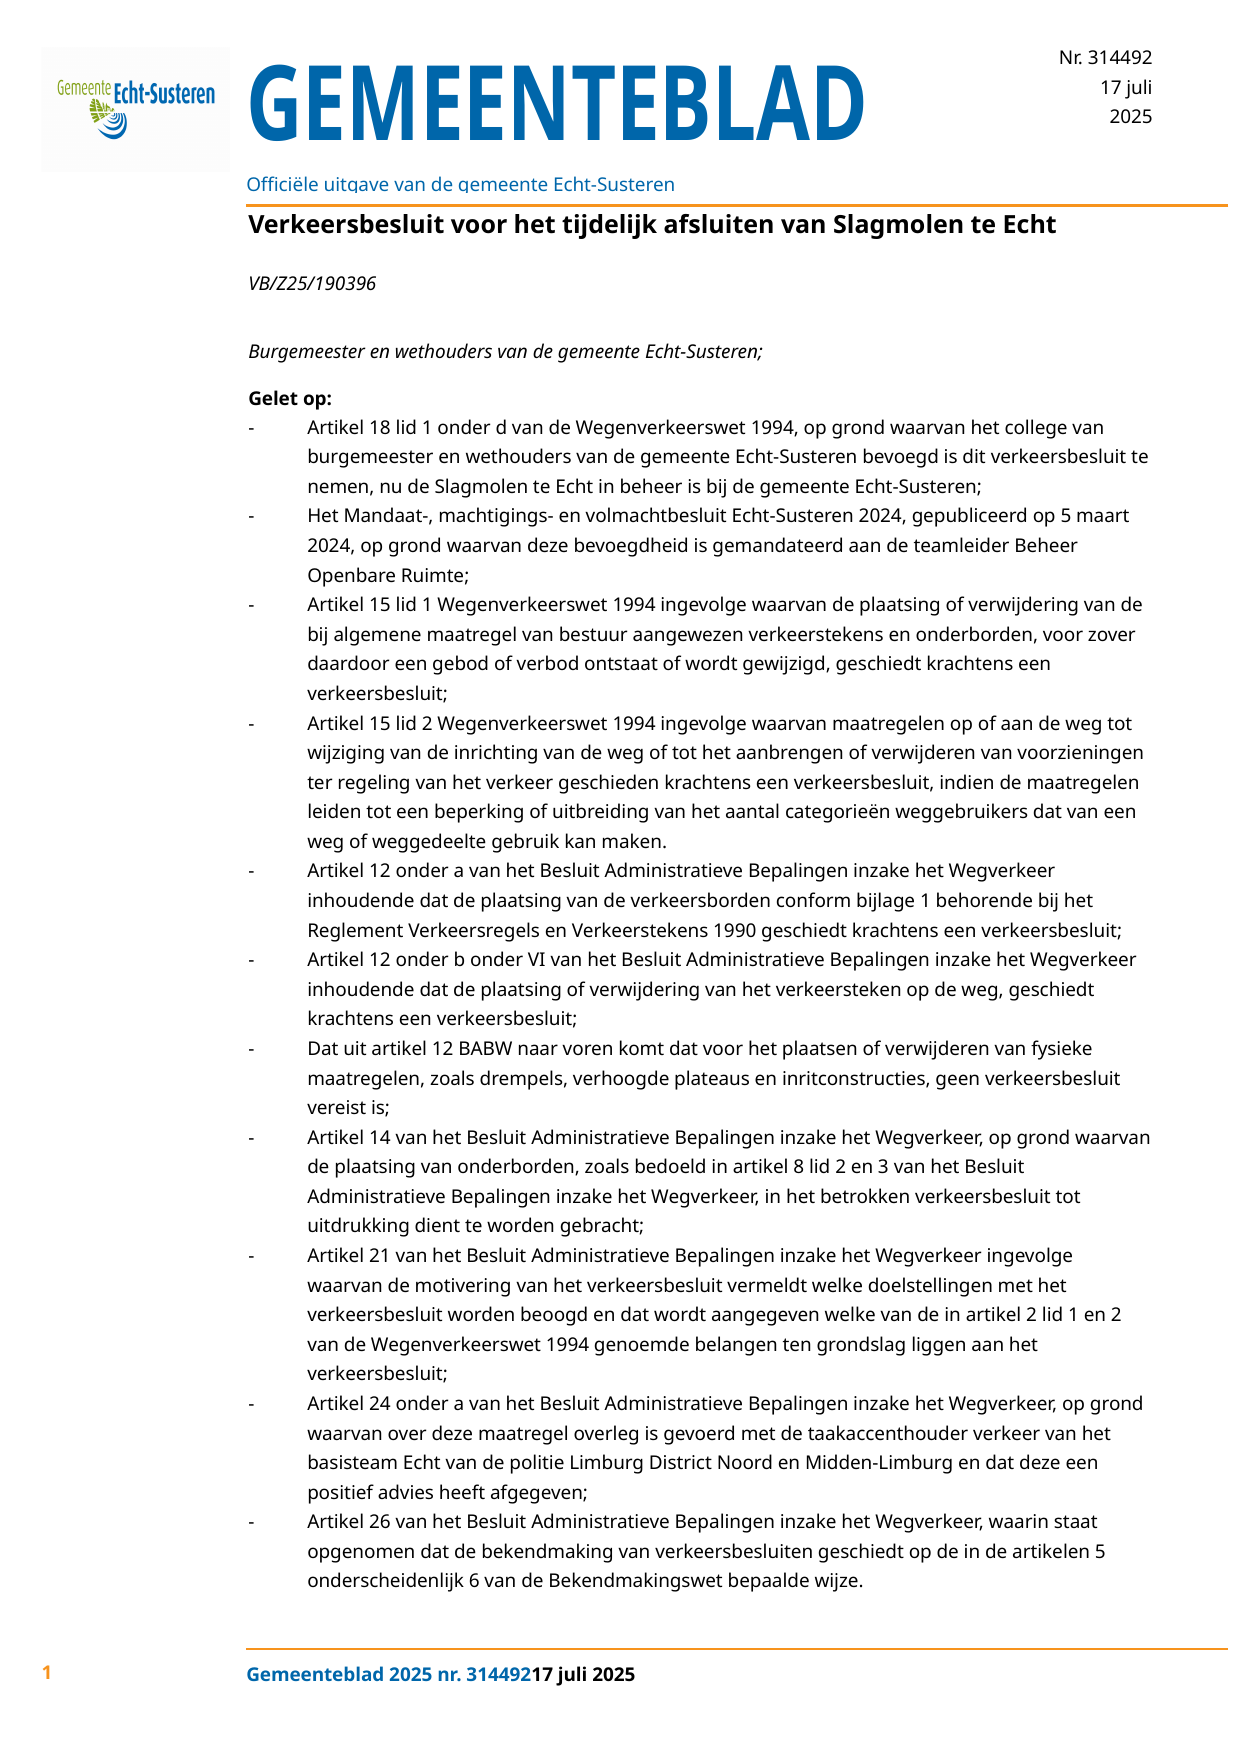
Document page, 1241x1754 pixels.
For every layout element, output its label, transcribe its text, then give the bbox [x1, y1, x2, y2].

text Gelet op: [248, 386, 1152, 411]
text Verkeersbesluit voor het tijdelijk afsluiten van Slagmolen te Echt [248, 207, 1152, 241]
list Dat uit artikel 12 BABW naar voren komt dat voor het plaatsen of verwijderen van fysieke maatregelen, zoals drempels, verhoogde plateaus en inritconstructies, geen verkeersbesluit vereist is; [248, 1035, 1152, 1120]
text VB/Z25/190396 [248, 270, 1152, 296]
list Artikel 21 van het Besluit Administratieve Bepalingen inzake het Wegverkeer ingevolge waarvan de motivering van het verkeersbesluit vermeldt welke doelstellingen met het verkeersbesluit worden beoogd en dat wordt aangegeven welke van de in artikel 2 lid 1 en 2 van de Wegenverkeerswet 1994 genoemde belangen ten grondslag liggen aan het verkeersbesluit; [248, 1242, 1152, 1386]
list Het Mandaat-, machtigings- en volmachtbesluit Echt-Susteren 2024, gepubliceerd op 5 maart 2024, op grond waarvan deze bevoegdheid is gemandateerd aan de teamleider Beheer Openbare Ruimte; [248, 503, 1152, 588]
list Artikel 24 onder a van het Besluit Administratieve Bepalingen inzake het Wegverkeer, op grond waarvan over deze maatregel overleg is gevoerd met de taakaccenthouder verkeer van het basisteam Echt van de politie Limburg District Noord en Midden-Limburg en dat deze een positief advies heeft afgegeven; [248, 1390, 1152, 1505]
list Artikel 12 onder b onder VI van het Besluit Administratieve Bepalingen inzake het Wegverkeer inhoudende dat de plaatsing of verwijdering van het verkeersteken op de weg, geschiedt krachtens een verkeersbesluit; [248, 946, 1152, 1031]
list Artikel 26 van het Besluit Administratieve Bepalingen inzake het Wegverkeer, waarin staat opgenomen dat de bekendmaking van verkeersbesluiten geschiedt op de in de artikelen 5 onderscheidenlijk 6 van de Bekendmakingswet bepaalde wijze. [248, 1508, 1152, 1593]
list Artikel 12 onder a van het Besluit Administratieve Bepalingen inzake het Wegverkeer inhoudende dat de plaatsing van de verkeersborden conform bijlage 1 behorende bij het Reglement Verkeersregels en Verkeerstekens 1990 geschiedt krachtens een verkeersbesluit; [248, 858, 1152, 943]
list Artikel 18 lid 1 onder d van de Wegenverkeerswet 1994, op grond waarvan het college van burgemeester en wethouders van de gemeente Echt-Susteren bevoegd is dit verkeersbesluit te nemen, nu de Slagmolen te Echt in beheer is bij de gemeente Echt-Susteren; [248, 414, 1152, 499]
list Artikel 15 lid 1 Wegenverkeerswet 1994 ingevolge waarvan de plaatsing of verwijdering van de bij algemene maatregel van bestuur aangewezen verkeerstekens en onderborden, voor zover daardoor een gebod of verbod ontstaat of wordt gewijzigd, geschiedt krachtens een verkeersbesluit; [248, 591, 1152, 706]
text Burgemeester en wethouders van de gemeente Echt-Susteren; [248, 338, 1152, 364]
list Artikel 15 lid 2 Wegenverkeerswet 1994 ingevolge waarvan maatregelen op of aan de weg tot wijziging van de inrichting van de weg of tot het aanbrengen of verwijderen van voorzieningen ter regeling van het verkeer geschieden krachtens een verkeersbesluit, indien de maatregelen leiden tot een beperking of uitbreiding van het aantal categorieën weggebruikers dat van een weg of weggedeelte gebruik kan maken. [248, 710, 1152, 854]
list Artikel 14 van het Besluit Administratieve Bepalingen inzake het Wegverkeer, op grond waarvan de plaatsing van onderborden, zoals bedoeld in artikel 8 lid 2 en 3 van het Besluit Administratieve Bepalingen inzake het Wegverkeer, in het betrokken verkeersbesluit tot uitdrukking dient te worden gebracht; [248, 1124, 1152, 1238]
picture [41, 47, 231, 172]
